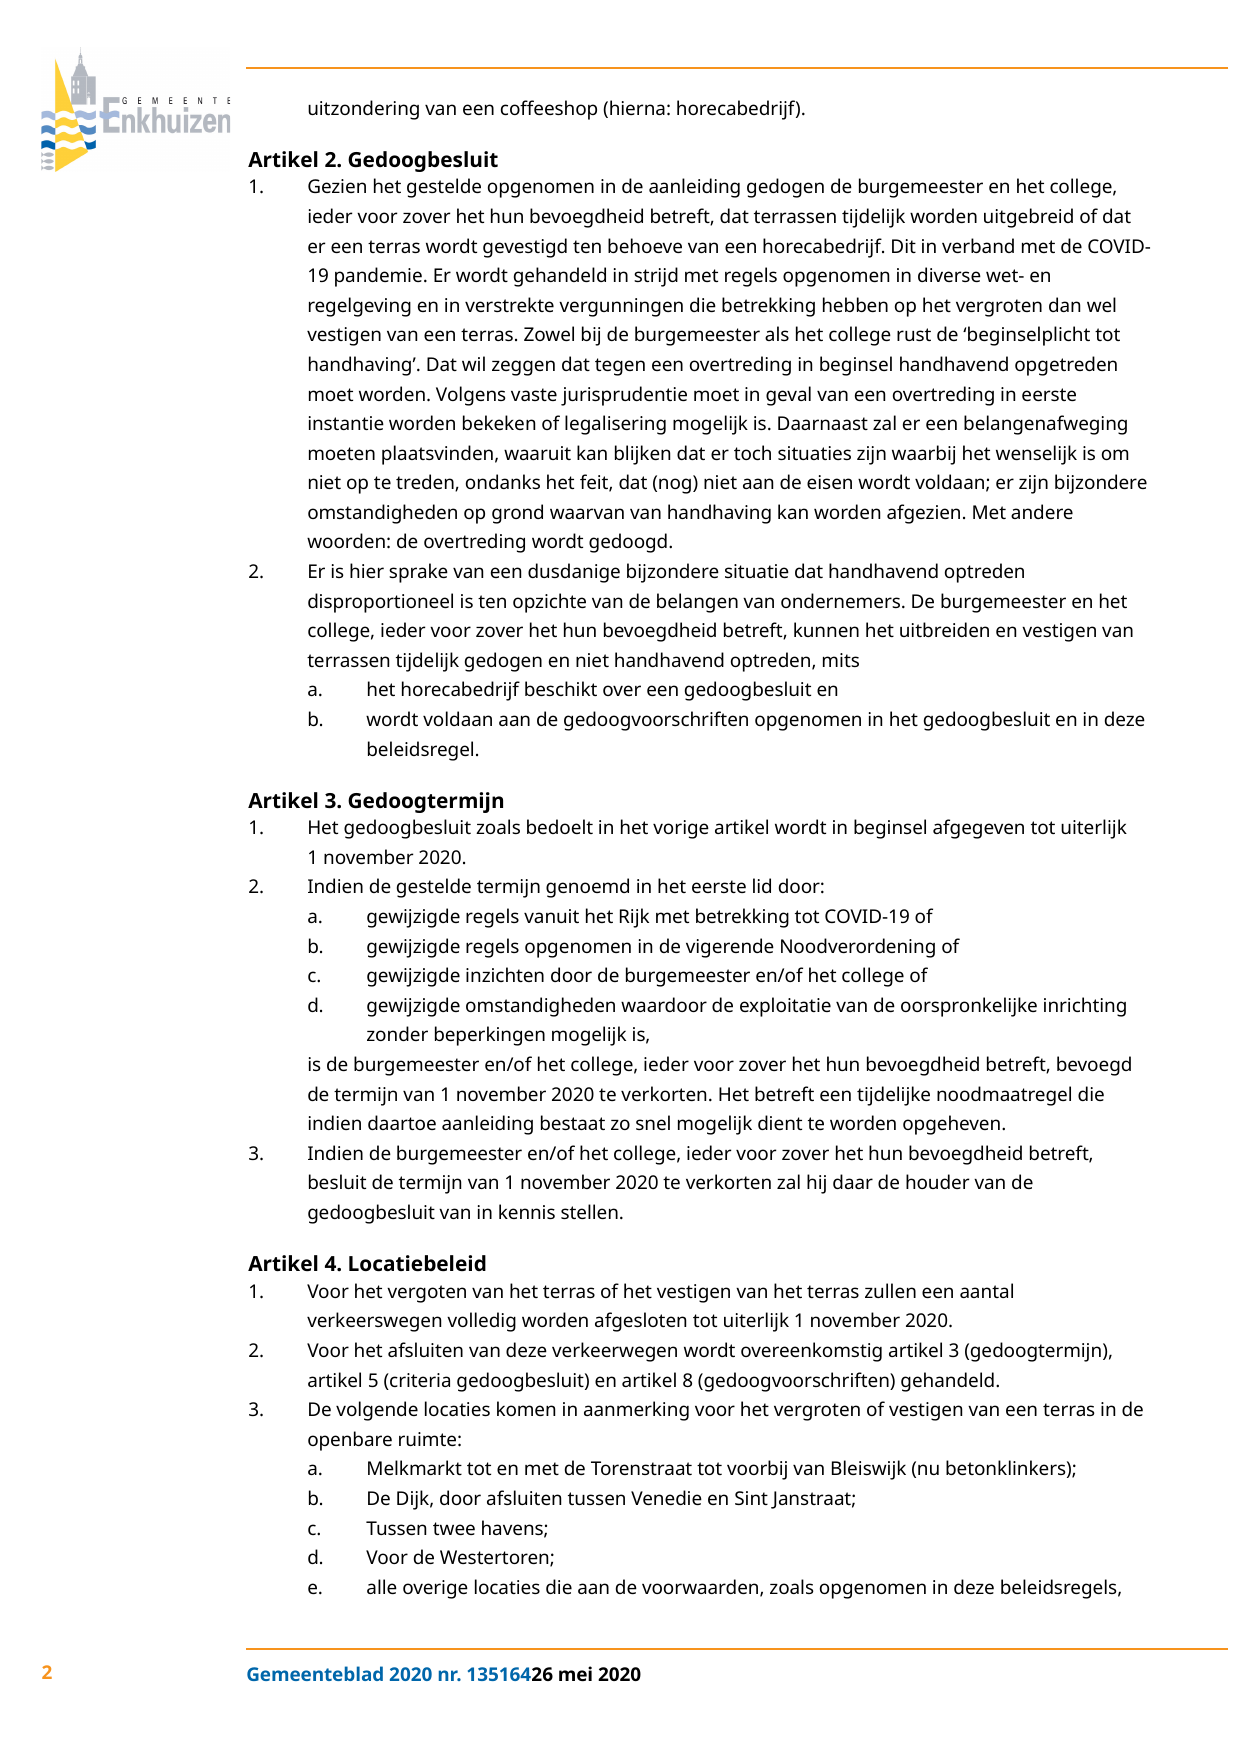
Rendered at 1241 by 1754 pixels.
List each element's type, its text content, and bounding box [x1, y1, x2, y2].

list het horecabedrijf beschikt over een gedoogbesluit en [307, 677, 1152, 702]
list Er is hier sprake van een dusdanige bijzondere situatie dat handhavend optreden disproportioneel is ten opzichte van de belangen van ondernemers. De burgemeester en het college, ieder voor zover het hun bevoegdheid betreft, kunnen het uitbreiden en vestigen van terrassen tijdelijk gedogen en niet handhavend optreden, mits [248, 558, 1152, 673]
list Indien de burgemeester en/of het college, ieder voor zover het hun bevoegdheid betreft, besluit de termijn van 1 november 2020 te verkorten zal hij daar de houder van de gedoogbesluit van in kennis stellen. [248, 1140, 1152, 1225]
list De Dijk, door afsluiten tussen Venedie en Sint Janstraat; [307, 1485, 1152, 1511]
list gewijzigde inzichten door de burgemeester en/of het college of [307, 962, 1152, 988]
list Voor het afsluiten van deze verkeerwegen wordt overeenkomstig artikel 3 (gedoogtermijn), artikel 5 (criteria gedoogbesluit) en artikel 8 (gedoogvoorschriften) gehandeld. [248, 1337, 1152, 1392]
text Artikel 2. Gedoogbesluit [248, 145, 1152, 174]
list Het gedoogbesluit zoals bedoelt in het vorige artikel wordt in beginsel afgegeven tot uiterlijk 1 november 2020. [248, 814, 1152, 870]
list Indien de gestelde termijn genoemd in het eerste lid door: [248, 874, 1152, 899]
list Voor het vergoten van het terras of het vestigen van het terras zullen een aantal verkeerswegen volledig worden afgesloten tot uiterlijk 1 november 2020. [248, 1278, 1152, 1333]
list Melkmarkt tot en met de Torenstraat tot voorbij van Bleiswijk (nu betonklinkers); [307, 1456, 1152, 1481]
text Artikel 4. Locatiebeleid [248, 1249, 1152, 1278]
list gewijzigde regels opgenomen in de vigerende Noodverordening of [307, 933, 1152, 959]
list Gezien het gestelde opgenomen in de aanleiding gedogen de burgemeester en het college, ieder voor zover het hun bevoegdheid betreft, dat terrassen tijdelijk worden uitgebreid of dat er een terras wordt gevestigd ten behoeve van een horecabedrijf. Dit in verband met de COVID-19 pandemie. Er wordt gehandeld in strijd met regels opgenomen in diverse wet- en regelgeving en in verstrekte vergunningen die betrekking hebben op het vergroten dan wel vestigen van een terras. Zowel bij de burgemeester als het college rust de ‘beginselplicht tot handhaving’. Dat wil zeggen dat tegen een overtreding in beginsel handhavend opgetreden moet worden. Volgens vaste jurisprudentie moet in geval van een overtreding in eerste instantie worden bekeken of legalisering mogelijk is. Daarnaast zal er een belangenafweging moeten plaatsvinden, waaruit kan blijken dat er toch situaties zijn waarbij het wenselijk is om niet op te treden, ondanks het feit, dat (nog) niet aan de eisen wordt voldaan; er zijn bijzondere omstandigheden op grond waarvan van handhaving kan worden afgezien. Met andere woorden: de overtreding wordt gedoogd. [248, 174, 1152, 554]
list Voor de Westertoren; [307, 1544, 1152, 1570]
list uitzondering van een coffeeshop (hierna: horecabedrijf). [248, 95, 1152, 121]
list alle overige locaties die aan de voorwaarden, zoals opgenomen in deze beleidsregels, [307, 1574, 1152, 1599]
text Artikel 3. Gedoogtermijn [248, 786, 1152, 814]
picture [41, 47, 231, 172]
list Tussen twee havens; [307, 1515, 1152, 1540]
list De volgende locaties komen in aanmerking voor het vergroten of vestigen van een terras in de openbare ruimte: [248, 1396, 1152, 1452]
list wordt voldaan aan de gedoogvoorschriften opgenomen in het gedoogbesluit en in deze beleidsregel. [307, 706, 1152, 761]
list is de burgemeester en/of het college, ieder voor zover het hun bevoegdheid betreft, bevoegd de termijn van 1 november 2020 te verkorten. Het betreft een tijdelijke noodmaatregel die indien daartoe aanleiding bestaat zo snel mogelijk dient te worden opgeheven. [248, 1051, 1152, 1136]
list gewijzigde regels vanuit het Rijk met betrekking tot COVID-19 of [307, 903, 1152, 929]
list gewijzigde omstandigheden waardoor de exploitatie van de oorspronkelijke inrichting zonder beperkingen mogelijk is, [307, 992, 1152, 1047]
